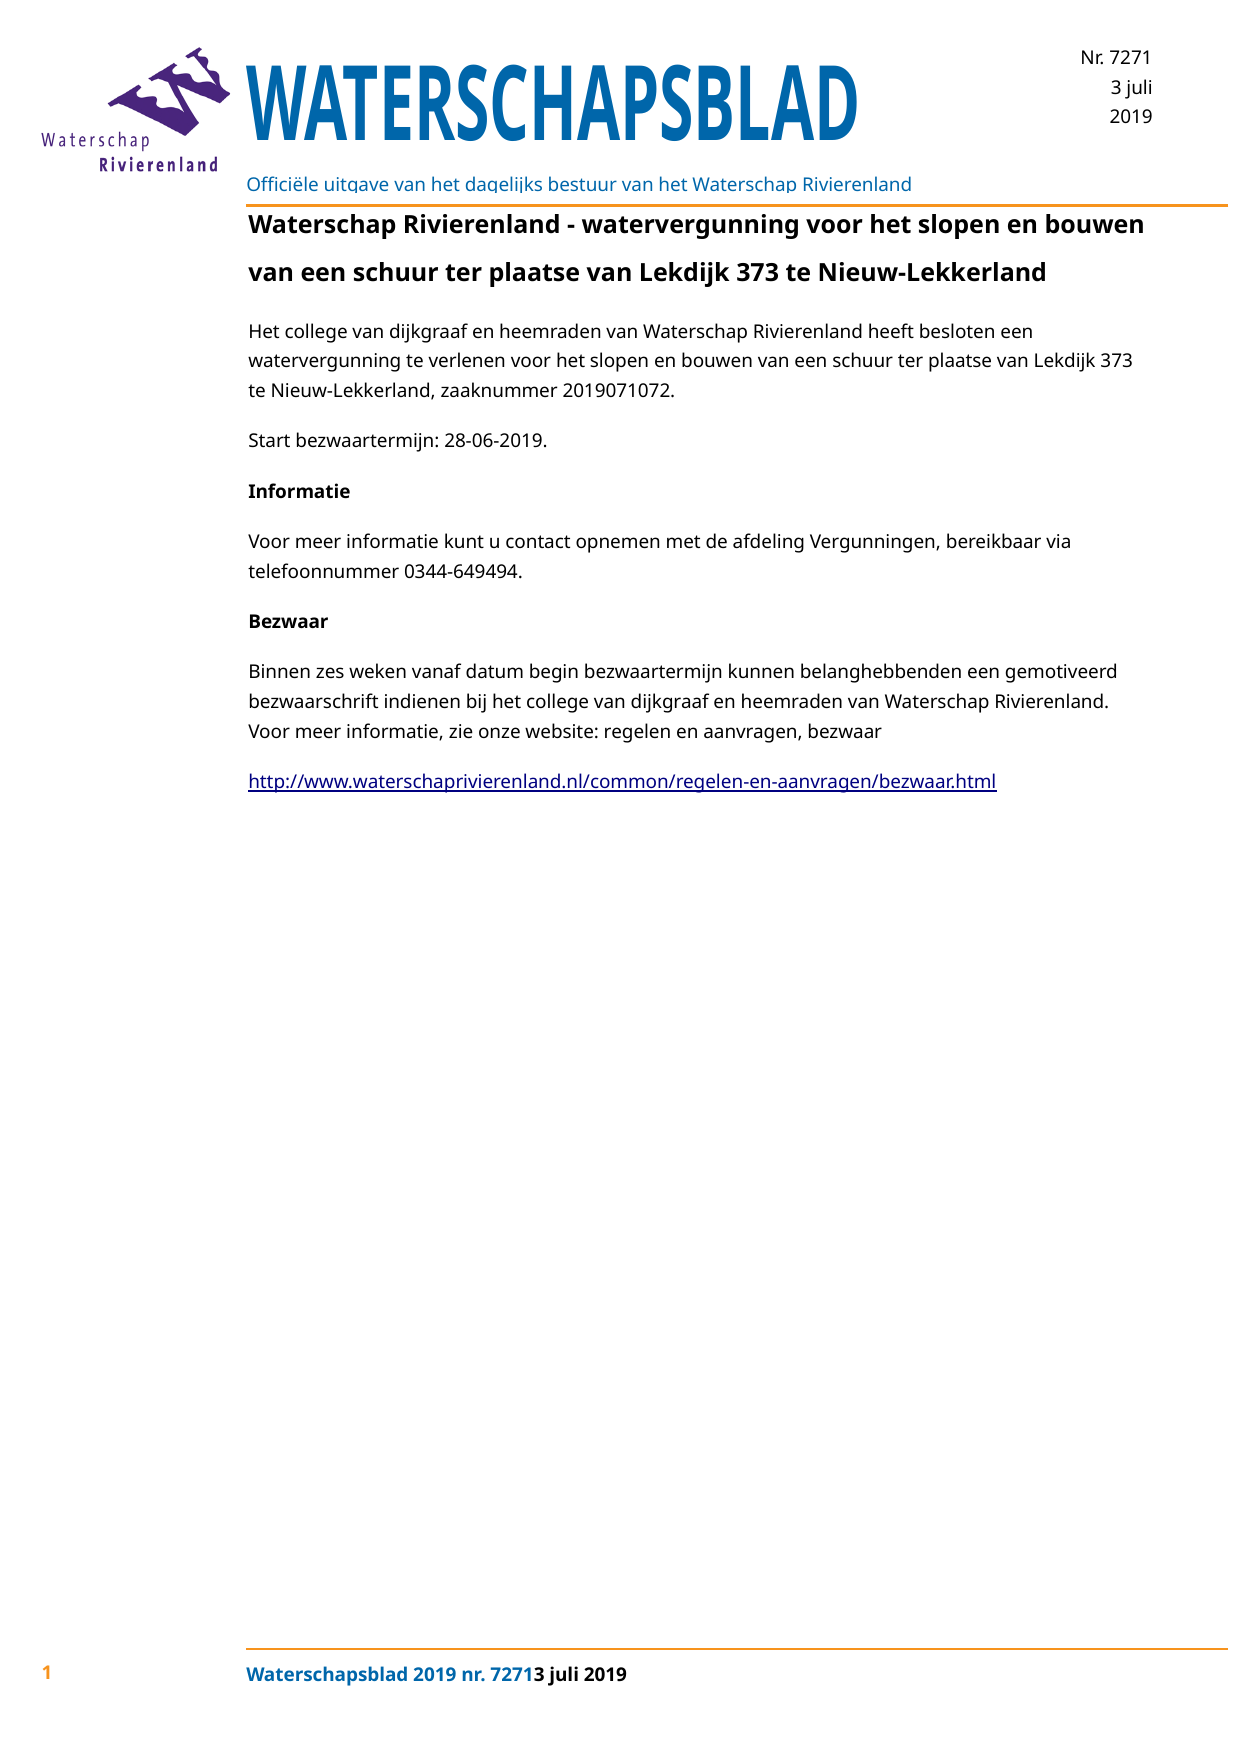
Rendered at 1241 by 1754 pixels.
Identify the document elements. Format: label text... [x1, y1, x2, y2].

text Voor meer informatie kunt u contact opnemen met de afdeling Vergunningen, bereikbaar via telefoonnummer 0344-649494. [248, 528, 1152, 584]
text Start bezwaartermijn: 28-06-2019. [248, 427, 1152, 453]
text http://www.waterschaprivierenland.nl/common/regelen-en-aanvragen/bezwaar.html [248, 768, 1152, 794]
picture [41, 47, 231, 172]
text Informatie [248, 478, 1152, 504]
text Bezwaar [248, 608, 1152, 634]
text Het college van dijkgraaf en heemraden van Waterschap Rivierenland heeft besloten een watervergunning te verlenen voor het slopen en bouwen van een schuur ter plaatse van Lekdijk 373 te Nieuw-Lekkerland, zaaknummer 2019071072. [248, 318, 1152, 403]
text Waterschap Rivierenland - watervergunning voor het slopen en bouwen van een schuur ter plaatse van Lekdijk 373 te Nieuw-Lekkerland [248, 207, 1152, 288]
text Binnen zes weken vanaf datum begin bezwaartermijn kunnen belanghebbenden een gemotiveerd bezwaarschrift indienen bij het college van dijkgraaf en heemraden van Waterschap Rivierenland. Voor meer informatie, zie onze website: regelen en aanvragen, bezwaar [248, 659, 1152, 744]
